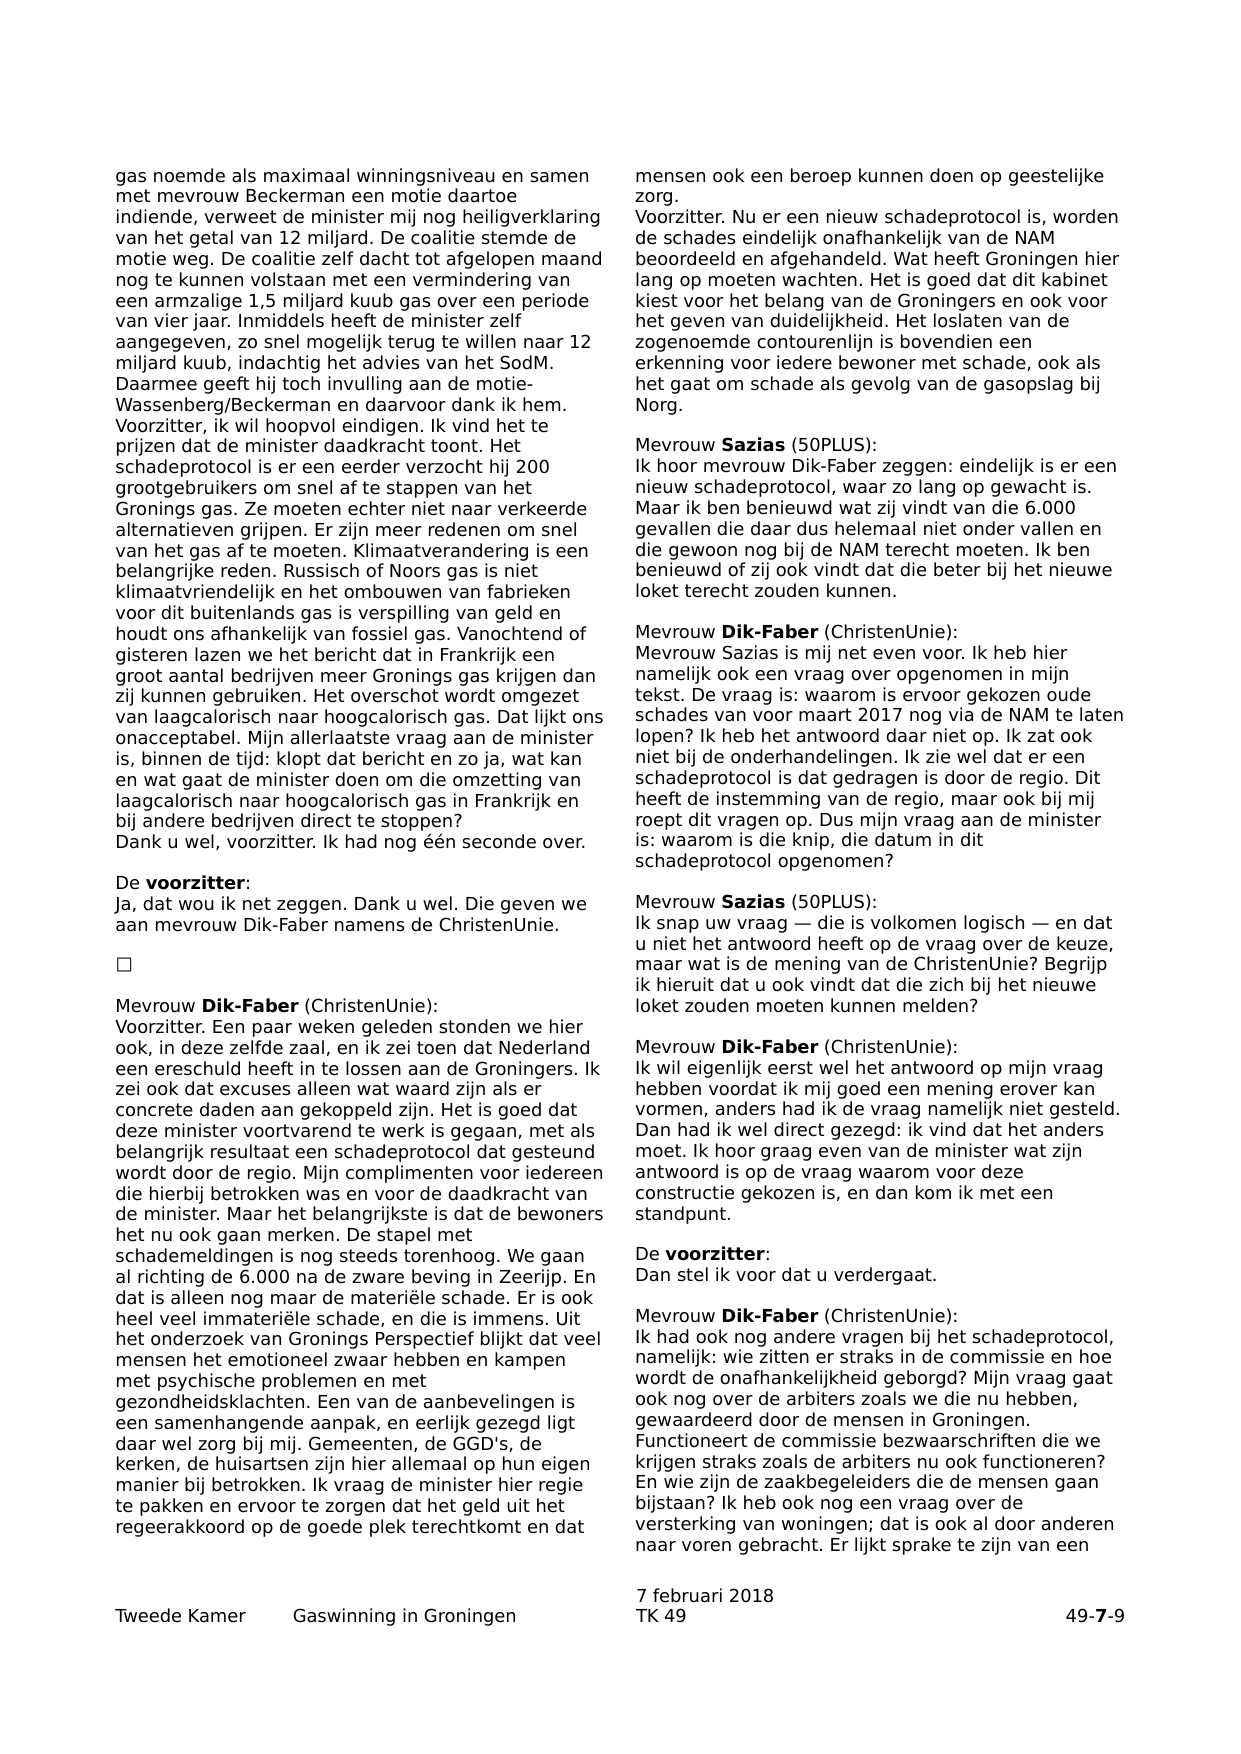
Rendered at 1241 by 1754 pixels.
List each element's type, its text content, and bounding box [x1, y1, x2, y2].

text Mevrouw Dik-Faber (ChristenUnie): [635, 622, 1125, 643]
text Mevrouw Sazias is mij net even voor. Ik heb hier namelijk ook een vraag over opgenomen in mijn tekst. De vraag is: waarom is ervoor gekozen oude schades van voor maart 2017 nog via de NAM te laten lopen? Ik heb het antwoord daar niet op. Ik zat ook niet bij de onderhandelingen. Ik zie wel dat er een schadeprotocol is dat gedragen is door de regio. Dit heeft de instemming van de regio, maar ook bij mij roept dit vragen op. Dus mijn vraag aan de minister is: waarom is die knip, die datum in dit schadeprotocol opgenomen? [635, 643, 1125, 872]
text Mevrouw Sazias (50PLUS): [635, 892, 1125, 912]
text Ik had ook nog andere vragen bij het schadeprotocol, namelijk: wie zitten er straks in de commissie en hoe wordt de onafhankelijkheid geborgd? Mijn vraag gaat ook nog over de arbiters zoals we die nu hebben, gewaardeerd door de mensen in Groningen. Functioneert de commissie bezwaarschriften die we krijgen straks zoals de arbiters nu ook functioneren? En wie zijn de zaakbegeleiders die de mensen gaan bijstaan? Ik heb ook nog een vraag over de versterking van woningen; dat is ook al door anderen naar voren gebracht. Er lijkt sprake te zijn van een [635, 1326, 1125, 1556]
text Ja, dat wou ik net zeggen. Dank u wel. Die geven we aan mevrouw Dik-Faber namens de ChristenUnie. [115, 893, 605, 935]
text Mevrouw Sazias (50PLUS): [635, 435, 1125, 456]
text Mevrouw Dik-Faber (ChristenUnie): [115, 996, 605, 1017]
text ⬜ [115, 955, 605, 976]
text gas noemde als maximaal winningsniveau en samen met mevrouw Beckerman een motie daartoe indiende, verweet de minister mij nog heiligverklaring van het getal van 12 miljard. De coalitie stemde de motie weg. De coalitie zelf dacht tot afgelopen maand nog te kunnen volstaan met een vermindering van een armzalige 1,5 miljard kuub gas over een periode van vier jaar. Inmiddels heeft de minister zelf aangegeven, zo snel mogelijk terug te willen naar 12 miljard kuub, indachtig het advies van het SodM. Daarmee geeft hij toch invulling aan de motie-Wassenberg/Beckerman en daarvoor dank ik hem. [115, 165, 605, 415]
text Voorzitter, ik wil hoopvol eindigen. Ik vind het te prijzen dat de minister daadkracht toont. Het schadeprotocol is er een eerder verzocht hij 200 grootgebruikers om snel af te stappen van het Gronings gas. Ze moeten echter niet naar verkeerde alternatieven grijpen. Er zijn meer redenen om snel van het gas af te moeten. Klimaatverandering is een belangrijke reden. Russisch of Noors gas is niet klimaatvriendelijk en het ombouwen van fabrieken voor dit buitenlands gas is verspilling van geld en houdt ons afhankelijk van fossiel gas. Vanochtend of gisteren lazen we het bericht dat in Frankrijk een groot aantal bedrijven meer Gronings gas krijgen dan zij kunnen gebruiken. Het overschot wordt omgezet van laagcalorisch naar hoogcalorisch gas. Dat lijkt ons onacceptabel. Mijn allerlaatste vraag aan de minister is, binnen de tijd: klopt dat bericht en zo ja, wat kan en wat gaat de minister doen om die omzetting van laagcalorisch naar hoogcalorisch gas in Frankrijk en bij andere bedrijven direct te stoppen? [115, 415, 605, 832]
text De voorzitter: [115, 873, 605, 893]
text Voorzitter. Nu er een nieuw schadeprotocol is, worden de schades eindelijk onafhankelijk van de NAM beoordeeld en afgehandeld. Wat heeft Groningen hier lang op moeten wachten. Het is goed dat dit kabinet kiest voor het belang van de Groningers en ook voor het geven van duidelijkheid. Het loslaten van de zogenoemde contourenlijn is bovendien een erkenning voor iedere bewoner met schade, ook als het gaat om schade als gevolg van de gasopslag bij Norg. [635, 207, 1125, 415]
text Mevrouw Dik-Faber (ChristenUnie): [635, 1306, 1125, 1326]
text De voorzitter: [635, 1244, 1125, 1265]
text Ik wil eigenlijk eerst wel het antwoord op mijn vraag hebben voordat ik mij goed een mening erover kan vormen, anders had ik de vraag namelijk niet gesteld. Dan had ik wel direct gezegd: ik vind dat het anders moet. Ik hoor graag even van de minister wat zijn antwoord is op de vraag waarom voor deze constructie gekozen is, en dan kom ik met een standpunt. [635, 1057, 1125, 1224]
text Mevrouw Dik-Faber (ChristenUnie): [635, 1037, 1125, 1057]
text Dan stel ik voor dat u verdergaat. [635, 1265, 1125, 1286]
text mensen ook een beroep kunnen doen op geestelijke zorg. [635, 165, 1125, 207]
text Dank u wel, voorzitter. Ik had nog één seconde over. [115, 832, 605, 853]
text Ik snap uw vraag — die is volkomen logisch — en dat u niet het antwoord heeft op de vraag over de keuze, maar wat is de mening van de ChristenUnie? Begrijp ik hieruit dat u ook vindt dat die zich bij het nieuwe loket zouden moeten kunnen melden? [635, 912, 1125, 1017]
text Ik hoor mevrouw Dik-Faber zeggen: eindelijk is er een nieuw schadeprotocol, waar zo lang op gewacht is. Maar ik ben benieuwd wat zij vindt van die 6.000 gevallen die daar dus helemaal niet onder vallen en die gewoon nog bij de NAM terecht moeten. Ik ben benieuwd of zij ook vindt dat die beter bij het nieuwe loket terecht zouden kunnen. [635, 456, 1125, 602]
text Voorzitter. Een paar weken geleden stonden we hier ook, in deze zelfde zaal, en ik zei toen dat Nederland een ereschuld heeft in te lossen aan de Groningers. Ik zei ook dat excuses alleen wat waard zijn als er concrete daden aan gekoppeld zijn. Het is goed dat deze minister voortvarend te werk is gegaan, met als belangrijk resultaat een schadeprotocol dat gesteund wordt door de regio. Mijn complimenten voor iedereen die hierbij betrokken was en voor de daadkracht van de minister. Maar het belangrijkste is dat de bewoners het nu ook gaan merken. De stapel met schademeldingen is nog steeds torenhoog. We gaan al richting de 6.000 na de zware beving in Zeerijp. En dat is alleen nog maar de materiële schade. Er is ook heel veel immateriële schade, en die is immens. Uit het onderzoek van Gronings Perspectief blijkt dat veel mensen het emotioneel zwaar hebben en kampen met psychische problemen en met gezondheidsklachten. Een van de aanbevelingen is een samenhangende aanpak, en eerlijk gezegd ligt daar wel zorg bij mij. Gemeenten, de GGD's, de kerken, de huisartsen zijn hier allemaal op hun eigen manier bij betrokken. Ik vraag de minister hier regie te pakken en ervoor te zorgen dat het geld uit het regeerakkoord op de goede plek terechtkomt en dat [115, 1017, 605, 1537]
